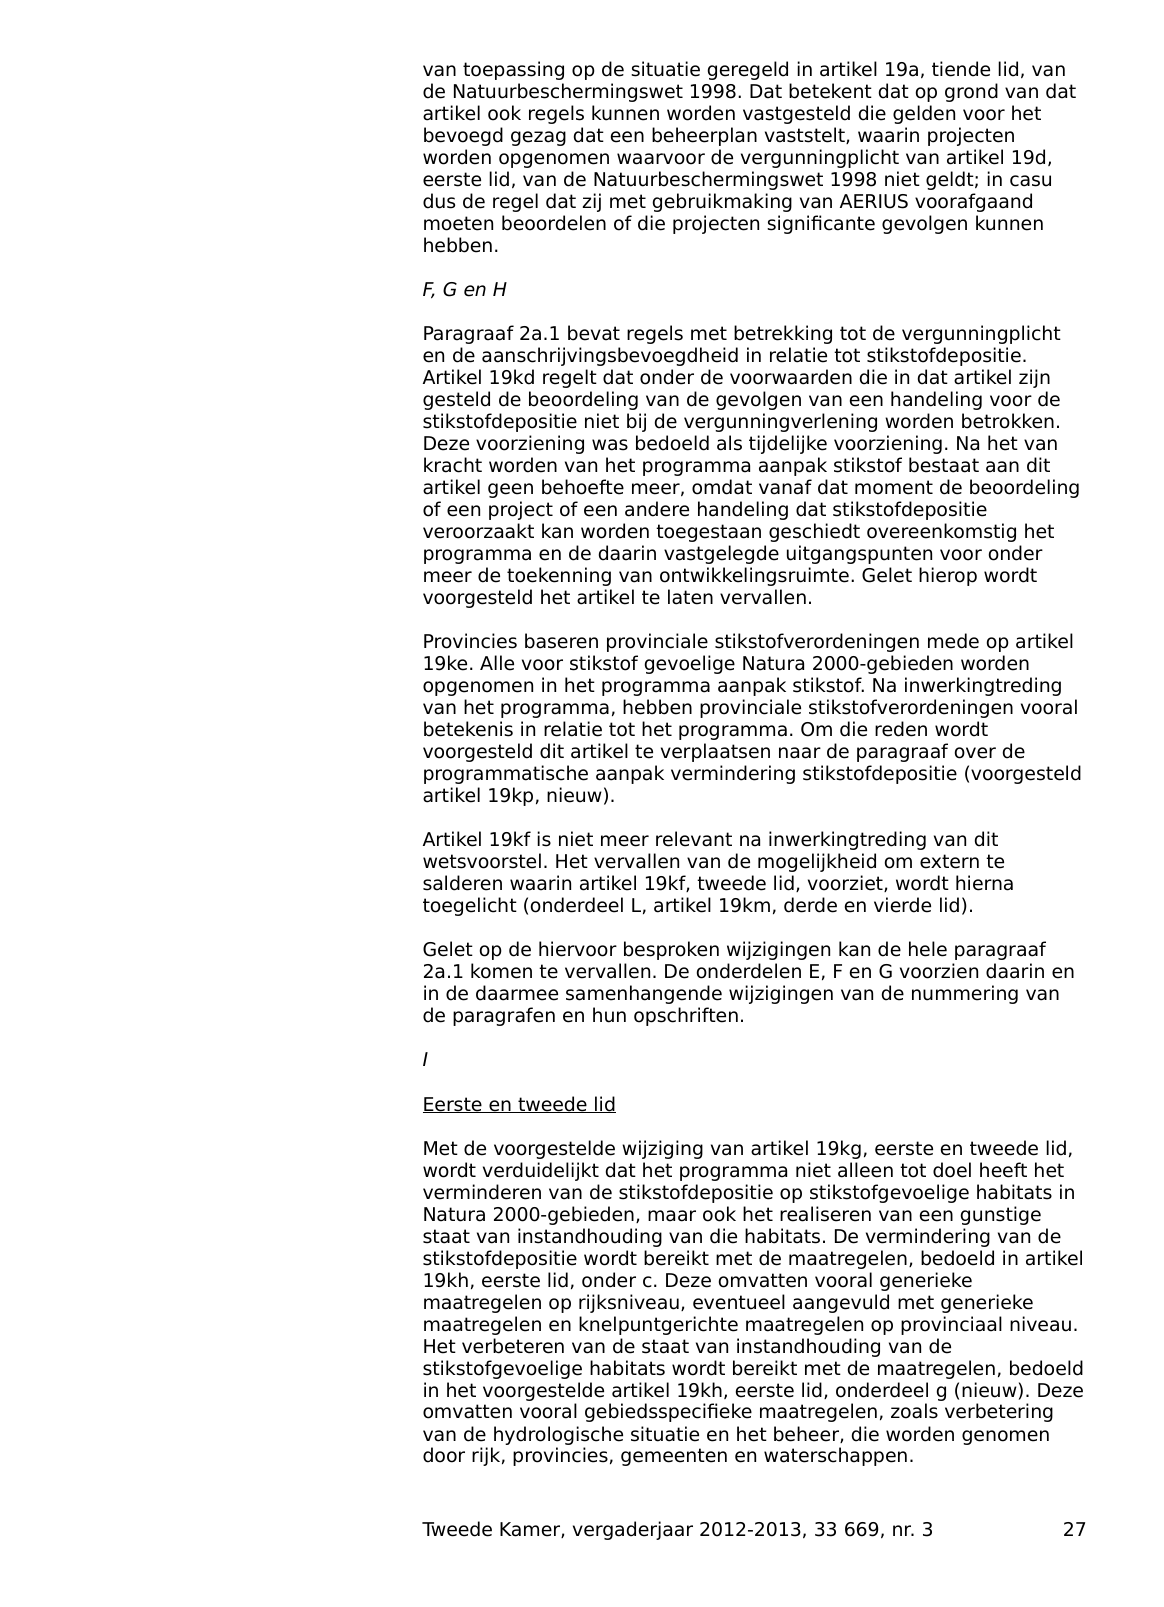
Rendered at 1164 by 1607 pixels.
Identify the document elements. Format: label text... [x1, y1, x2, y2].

text Paragraaf 2a.1 bevat regels met betrekking tot de vergunningplicht en de aanschrijvingsbevoegdheid in relatie tot stikstofdepositie. Artikel 19kd regelt dat onder de voorwaarden die in dat artikel zijn gesteld de beoordeling van de gevolgen van een handeling voor de stikstofdepositie niet bij de vergunningverlening worden betrokken. Deze voorziening was bedoeld als tijdelijke voorziening. Na het van kracht worden van het programma aanpak stikstof bestaat aan dit artikel geen behoefte meer, omdat vanaf dat moment de beoordeling of een project of een andere handeling dat stikstofdepositie veroorzaakt kan worden toegestaan geschiedt overeenkomstig het programma en de daarin vastgelegde uitgangspunten voor onder meer de toekenning van ontwikkelingsruimte. Gelet hierop wordt voorgesteld het artikel te laten vervallen. [422, 323, 1087, 609]
text Gelet op de hiervoor besproken wijzigingen kan de hele paragraaf 2a.1 komen te vervallen. De onderdelen E, F en G voorzien daarin en in de daarmee samenhangende wijzigingen van de nummering van de paragrafen en hun opschriften. [422, 939, 1087, 1027]
text Provincies baseren provinciale stikstofverordeningen mede op artikel 19ke. Alle voor stikstof gevoelige Natura 2000-gebieden worden opgenomen in het programma aanpak stikstof. Na inwerkingtreding van het programma, hebben provinciale stikstofverordeningen vooral betekenis in relatie tot het programma. Om die reden wordt voorgesteld dit artikel te verplaatsen naar de paragraaf over de programmatische aanpak vermindering stikstofdepositie (voorgesteld artikel 19kp, nieuw). [422, 631, 1087, 807]
subtitle F, G en H [422, 279, 1087, 301]
subtitle Eerste en tweede lid [422, 1093, 1087, 1116]
subtitle I [422, 1049, 1087, 1071]
text Artikel 19kf is niet meer relevant na inwerkingtreding van dit wetsvoorstel. Het vervallen van de mogelijkheid om extern te salderen waarin artikel 19kf, tweede lid, voorziet, wordt hierna toegelicht (onderdeel L, artikel 19km, derde en vierde lid). [422, 829, 1087, 917]
text Met de voorgestelde wijziging van artikel 19kg, eerste en tweede lid, wordt verduidelijkt dat het programma niet alleen tot doel heeft het verminderen van de stikstofdepositie op stikstofgevoelige habitats in Natura 2000-gebieden, maar ook het realiseren van een gunstige staat van instandhouding van die habitats. De vermindering van de stikstofdepositie wordt bereikt met de maatregelen, bedoeld in artikel 19kh, eerste lid, onder c. Deze omvatten vooral generieke maatregelen op rijksniveau, eventueel aangevuld met generieke maatregelen en knelpuntgerichte maatregelen op provinciaal niveau. Het verbeteren van de staat van instandhouding van de stikstofgevoelige habitats wordt bereikt met de maatregelen, bedoeld in het voorgestelde artikel 19kh, eerste lid, onderdeel g (nieuw). Deze omvatten vooral gebiedsspecifieke maatregelen, zoals verbetering van de hydrologische situatie en het beheer, die worden genomen door rijk, provincies, gemeenten en waterschappen. [422, 1138, 1087, 1467]
text van toepassing op de situatie geregeld in artikel 19a, tiende lid, van de Natuurbeschermingswet 1998. Dat betekent dat op grond van dat artikel ook regels kunnen worden vastgesteld die gelden voor het bevoegd gezag dat een beheerplan vaststelt, waarin projecten worden opgenomen waarvoor de vergunningplicht van artikel 19d, eerste lid, van de Natuurbeschermingswet 1998 niet geldt; in casu dus de regel dat zij met gebruikmaking van AERIUS voorafgaand moeten beoordelen of die projecten significante gevolgen kunnen hebben. [422, 59, 1087, 257]
